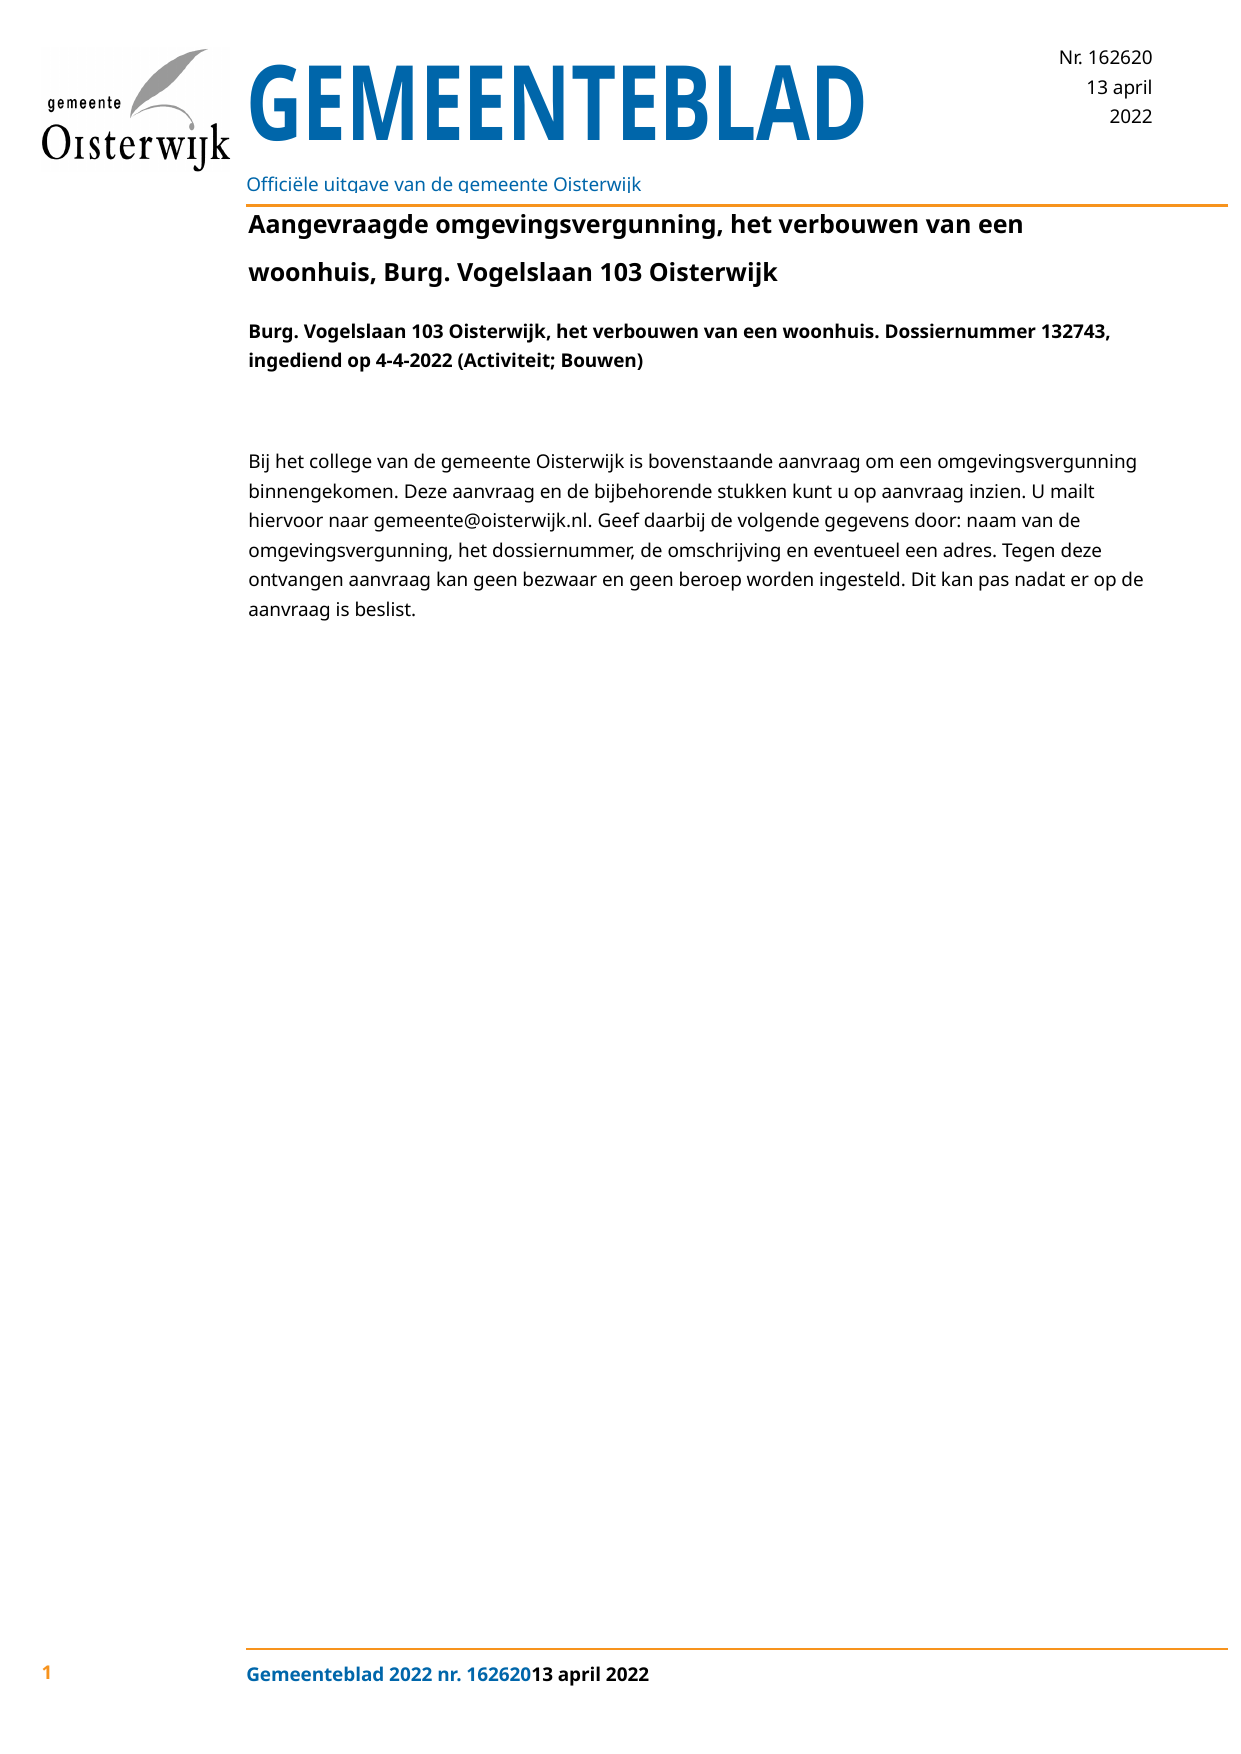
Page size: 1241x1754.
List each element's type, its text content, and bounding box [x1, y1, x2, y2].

text Burg. Vogelslaan 103 Oisterwijk, het verbouwen van een woonhuis. Dossiernummer 132743, ingediend op 4-4-2022 (Activiteit; Bouwen) [248, 318, 1152, 373]
text Bij het college van de gemeente Oisterwijk is bovenstaande aanvraag om een omgevingsvergunning binnengekomen. Deze aanvraag en de bijbehorende stukken kunt u op aanvraag inzien. U mailt hiervoor naar gemeente@oisterwijk.nl. Geef daarbij de volgende gegevens door: naam van de omgevingsvergunning, het dossiernummer, de omschrijving en eventueel een adres. Tegen deze ontvangen aanvraag kan geen bezwaar en geen beroep worden ingesteld. Dit kan pas nadat er op de aanvraag is beslist. [248, 448, 1152, 622]
picture [41, 47, 231, 172]
text Aangevraagde omgevingsvergunning, het verbouwen van een woonhuis, Burg. Vogelslaan 103 Oisterwijk [248, 207, 1152, 288]
